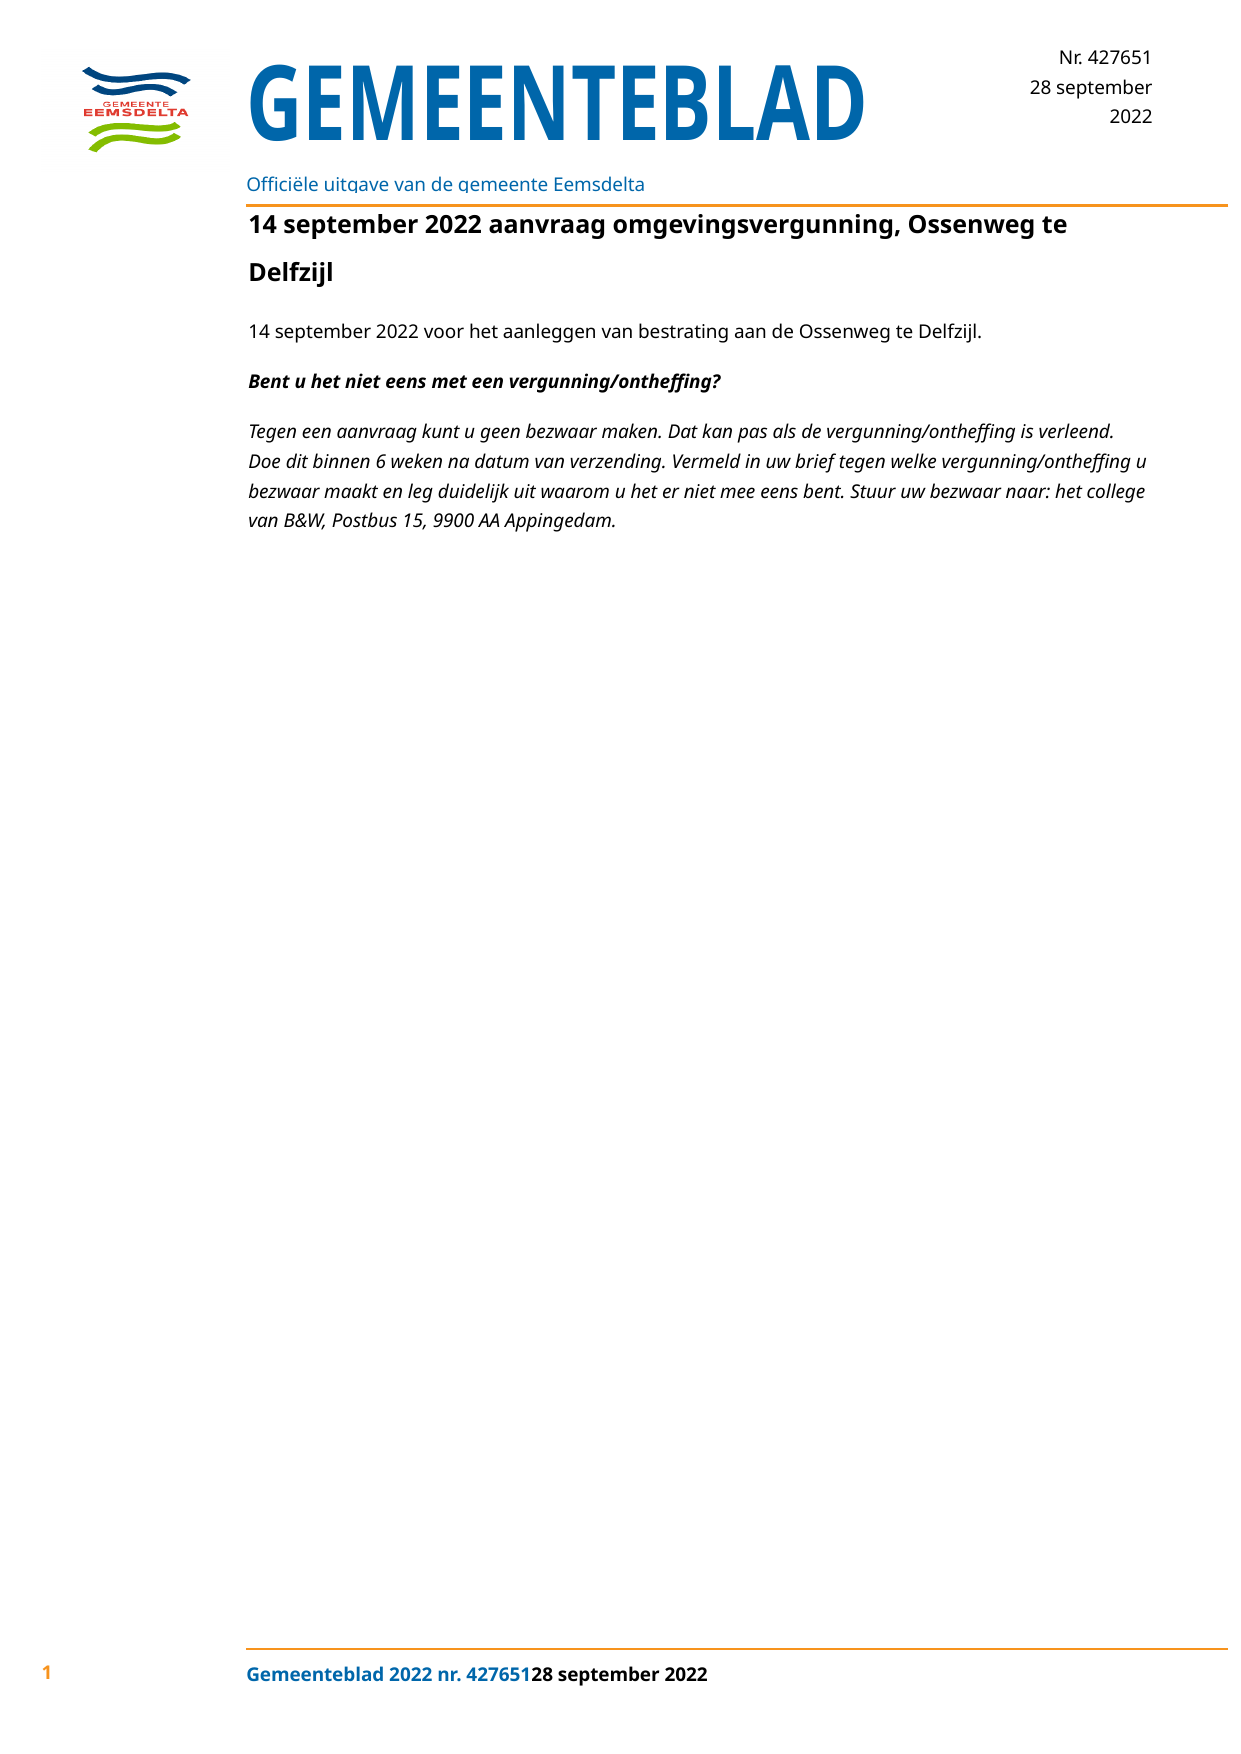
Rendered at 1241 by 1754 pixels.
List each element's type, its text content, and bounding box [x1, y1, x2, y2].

text Bent u het niet eens met een vergunning/ontheffing? [248, 368, 1152, 394]
picture [41, 47, 231, 172]
text 14 september 2022 aanvraag omgevingsvergunning, Ossenweg te Delfzijl [248, 207, 1152, 288]
text Tegen een aanvraag kunt u geen bezwaar maken. Dat kan pas als de vergunning/ontheffing is verleend. Doe dit binnen 6 weken na datum van verzending. Vermeld in uw brief tegen welke vergunning/ontheffing u bezwaar maakt en leg duidelijk uit waarom u het er niet mee eens bent. Stuur uw bezwaar naar: het college van B&W, Postbus 15, 9900 AA Appingedam. [248, 419, 1152, 533]
text 14 september 2022 voor het aanleggen van bestrating aan de Ossenweg te Delfzijl. [248, 318, 1152, 344]
